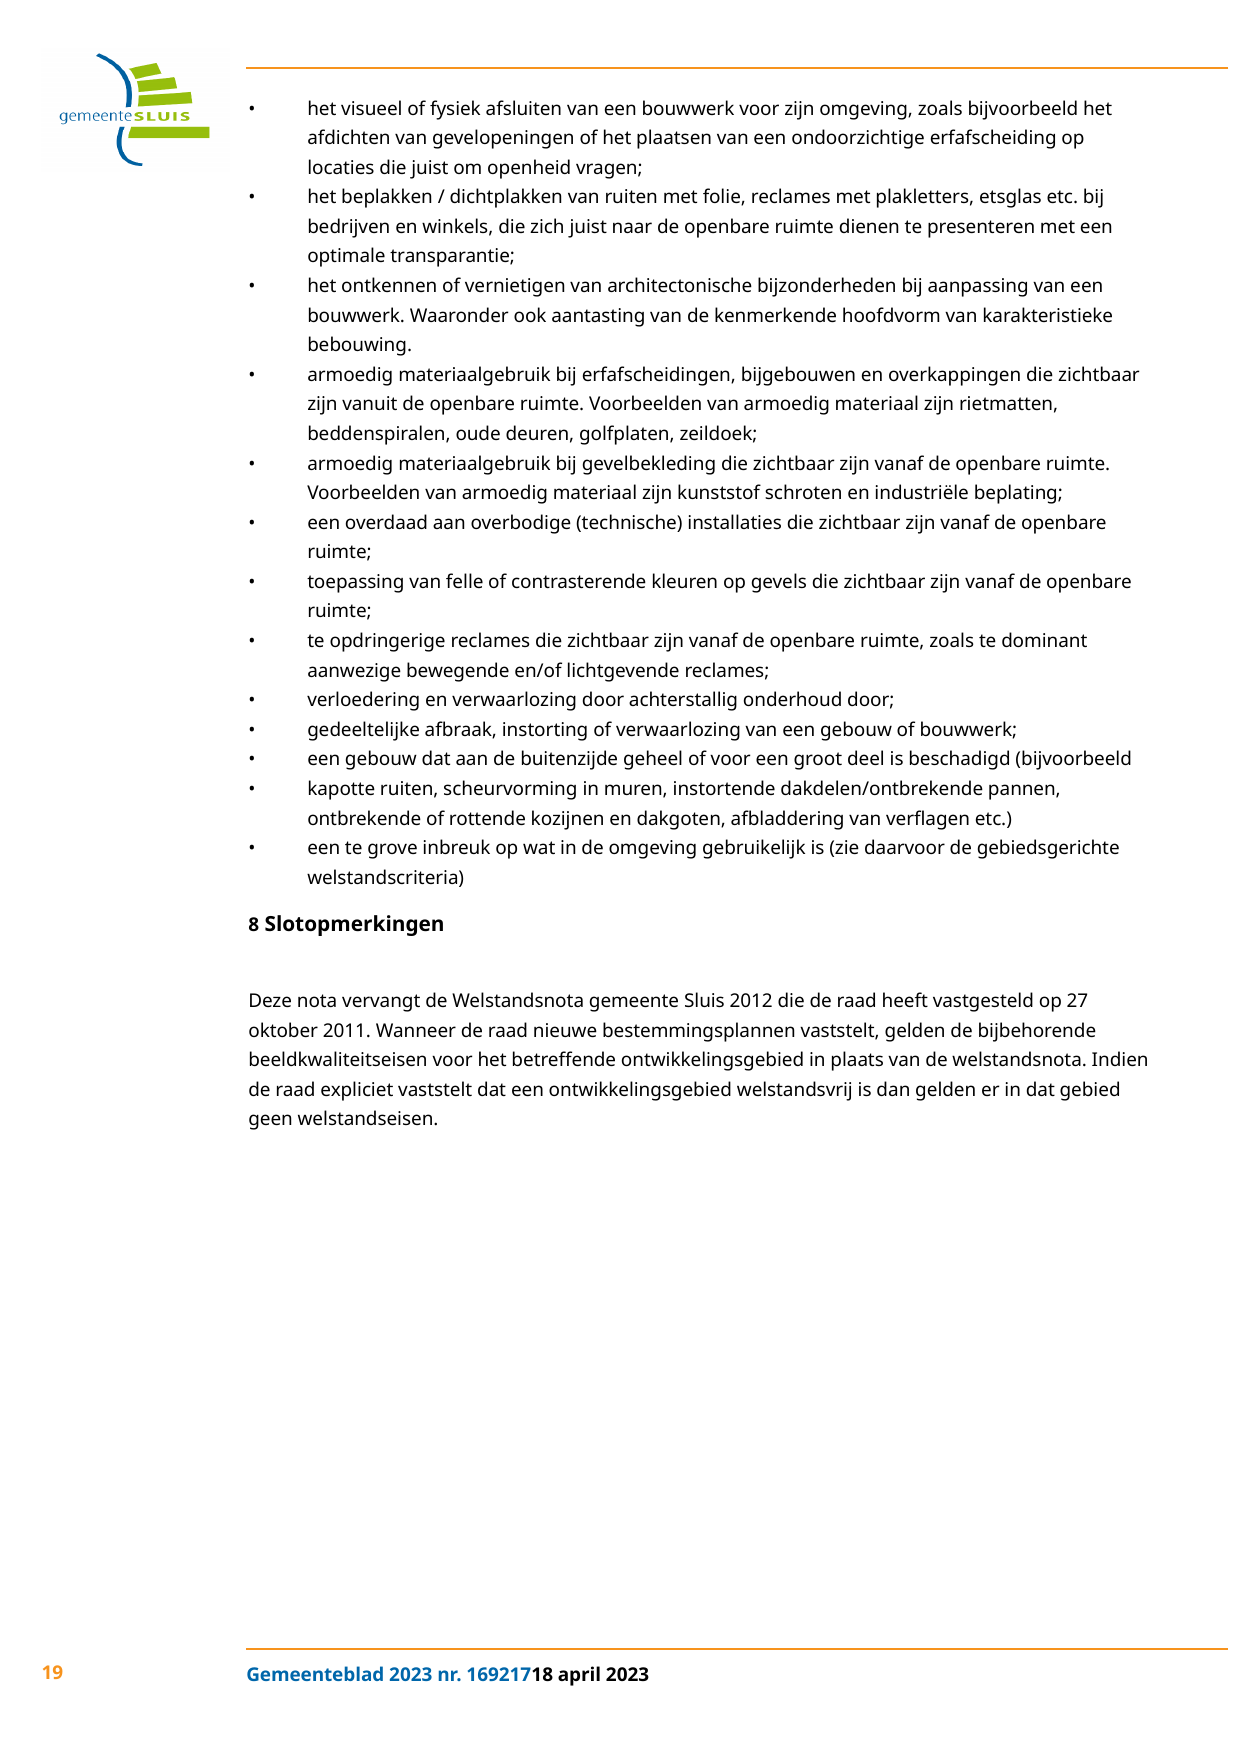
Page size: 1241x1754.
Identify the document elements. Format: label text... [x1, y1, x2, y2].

picture [41, 47, 231, 172]
list verloedering en verwaarlozing door achterstallig onderhoud door; [248, 686, 1152, 712]
list toepassing van felle of contrasterende kleuren op gevels die zichtbaar zijn vanaf de openbare ruimte; [248, 568, 1152, 623]
text 8 Slotopmerkingen [248, 909, 1152, 938]
list kapotte ruiten, scheurvorming in muren, instortende dakdelen/ontbrekende pannen, ontbrekende of rottende kozijnen en dakgoten, afbladdering van verflagen etc.) [248, 775, 1152, 831]
list een te grove inbreuk op wat in de omgeving gebruikelijk is (zie daarvoor de gebiedsgerichte welstandscriteria) [248, 834, 1152, 890]
list een gebouw dat aan de buitenzijde geheel of voor een groot deel is beschadigd (bijvoorbeeld [248, 746, 1152, 771]
text Deze nota vervangt de Welstandsnota gemeente Sluis 2012 die de raad heeft vastgesteld op 27 oktober 2011. Wanneer de raad nieuwe bestemmingsplannen vaststelt, gelden de bijbehorende beeldkwaliteitseisen voor het betreffende ontwikkelingsgebied in plaats van de welstandsnota. Indien de raad expliciet vaststelt dat een ontwikkelingsgebied welstandsvrij is dan gelden er in dat gebied geen welstandseisen. [248, 987, 1152, 1131]
list het beplakken / dichtplakken van ruiten met folie, reclames met plakletters, etsglas etc. bij bedrijven en winkels, die zich juist naar de openbare ruimte dienen te presenteren met een optimale transparantie; [248, 183, 1152, 268]
list armoedig materiaalgebruik bij erfafscheidingen, bijgebouwen en overkappingen die zichtbaar zijn vanuit de openbare ruimte. Voorbeelden van armoedig materiaal zijn rietmatten, beddenspiralen, oude deuren, golfplaten, zeildoek; [248, 361, 1152, 446]
list een overdaad aan overbodige (technische) installaties die zichtbaar zijn vanaf de openbare ruimte; [248, 509, 1152, 564]
list te opdringerige reclames die zichtbaar zijn vanaf de openbare ruimte, zoals te dominant aanwezige bewegende en/of lichtgevende reclames; [248, 627, 1152, 683]
list het ontkennen of vernietigen van architectonische bijzonderheden bij aanpassing van een bouwwerk. Waaronder ook aantasting van de kenmerkende hoofdvorm van karakteristieke bebouwing. [248, 272, 1152, 357]
list het visueel of fysiek afsluiten van een bouwwerk voor zijn omgeving, zoals bijvoorbeeld het afdichten van gevelopeningen of het plaatsen van een ondoorzichtige erfafscheiding op locaties die juist om openheid vragen; [248, 95, 1152, 180]
list armoedig materiaalgebruik bij gevelbekleding die zichtbaar zijn vanaf de openbare ruimte. Voorbeelden van armoedig materiaal zijn kunststof schroten en industriële beplating; [248, 450, 1152, 505]
list gedeeltelijke afbraak, instorting of verwaarlozing van een gebouw of bouwwerk; [248, 716, 1152, 742]
